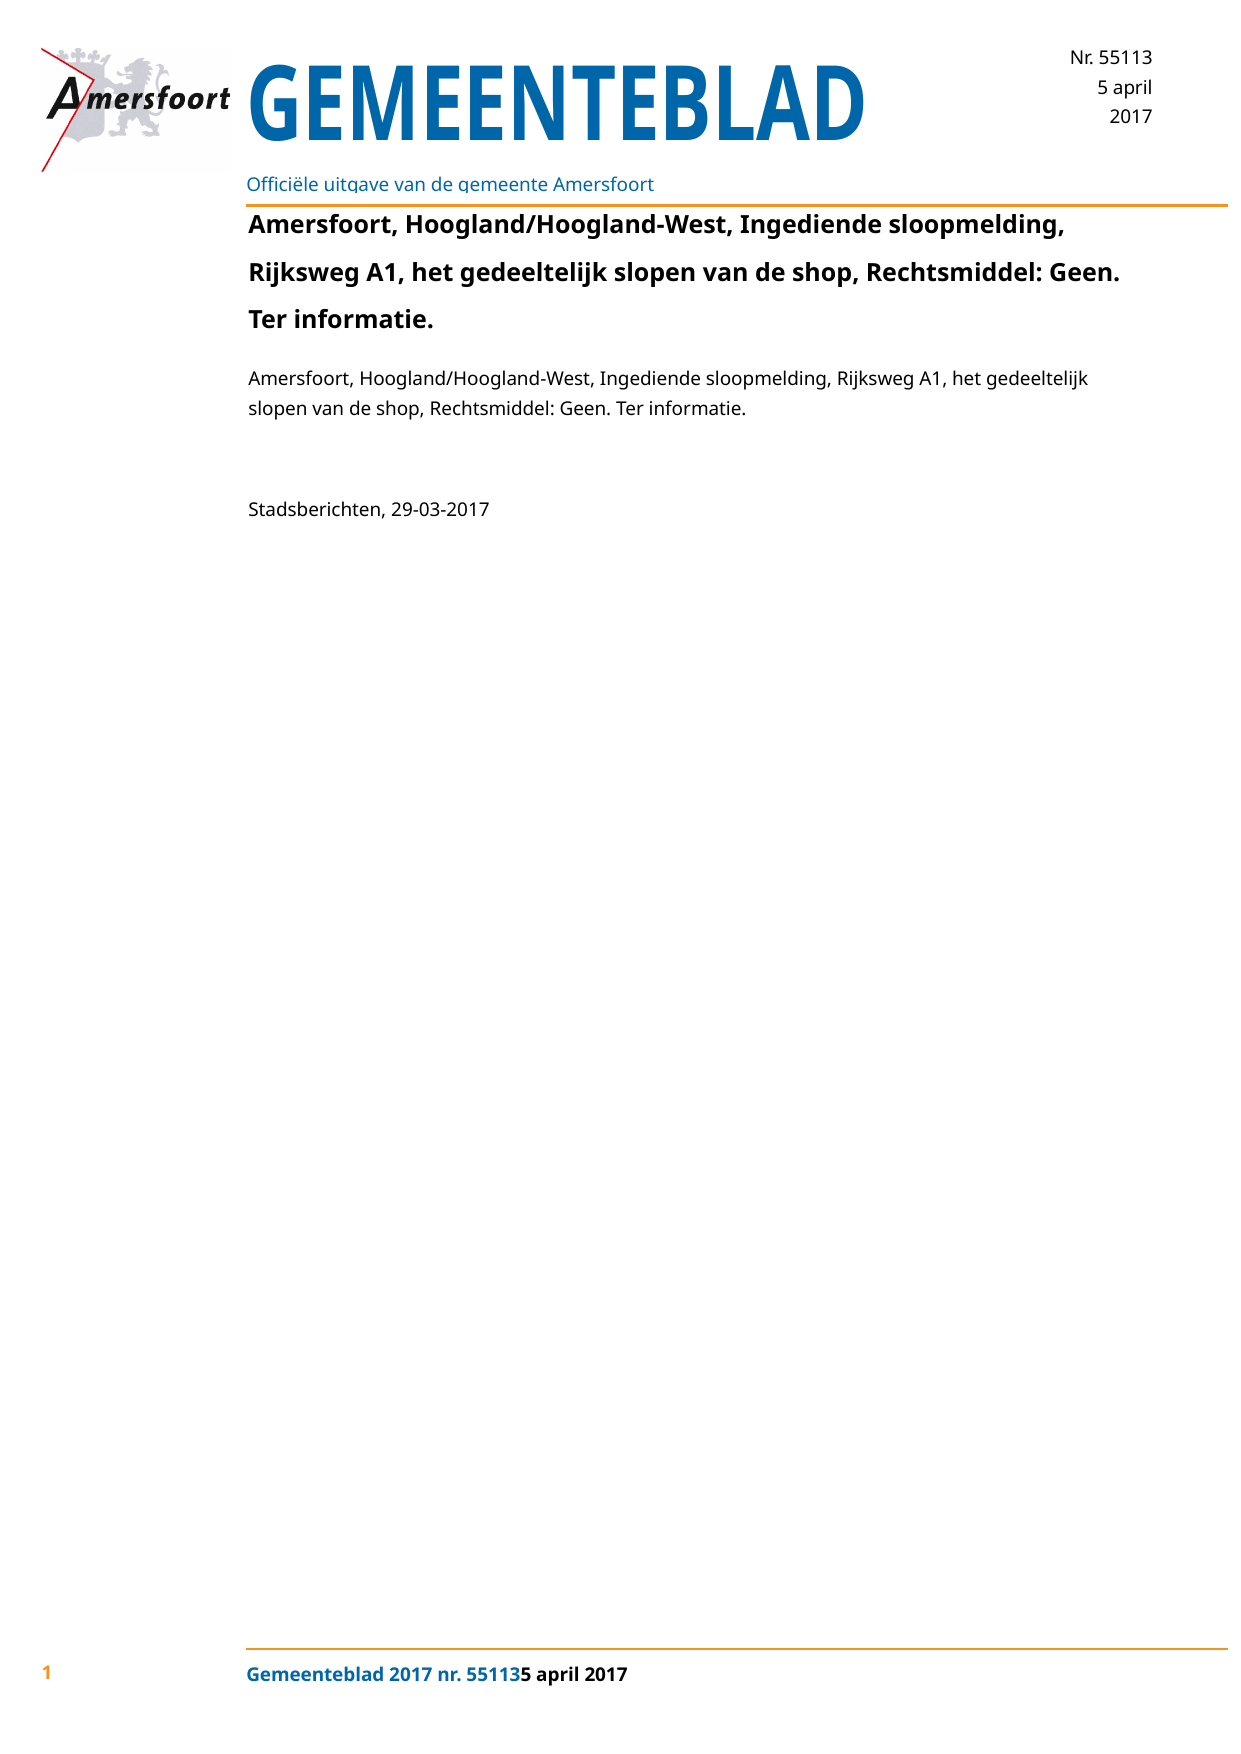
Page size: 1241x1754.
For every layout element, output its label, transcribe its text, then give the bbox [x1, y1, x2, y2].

text Stadsberichten, 29-03-2017 [248, 496, 1152, 522]
text Amersfoort, Hoogland/Hoogland-West, Ingediende sloopmelding, Rijksweg A1, het gedeeltelijk slopen van de shop, Rechtsmiddel: Geen. Ter informatie. [248, 207, 1152, 336]
text Amersfoort, Hoogland/Hoogland-West, Ingediende sloopmelding, Rijksweg A1, het gedeeltelijk slopen van de shop, Rechtsmiddel: Geen. Ter informatie. [248, 366, 1152, 421]
picture [41, 47, 231, 172]
